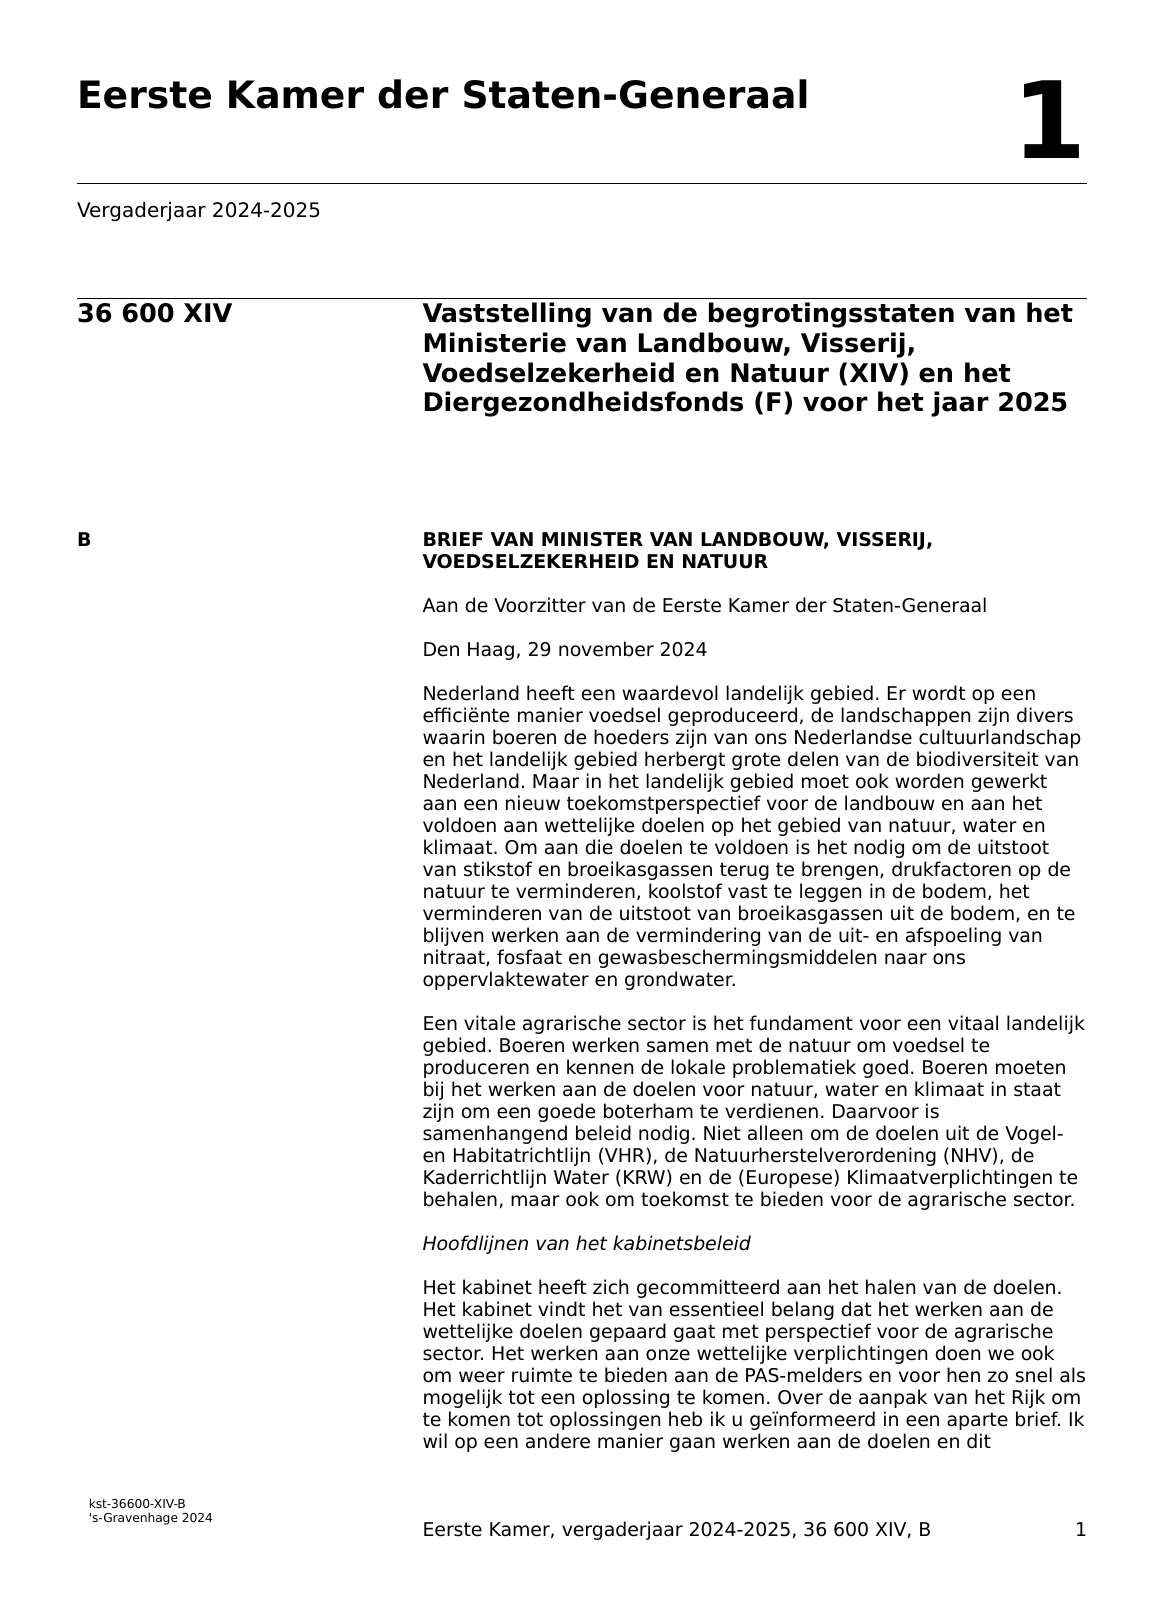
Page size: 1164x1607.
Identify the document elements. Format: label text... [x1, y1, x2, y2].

text Nederland heeft een waardevol landelijk gebied. Er wordt op een efficiënte manier voedsel geproduceerd, de landschappen zijn divers waarin boeren de hoeders zijn van ons Nederlandse cultuurlandschap en het landelijk gebied herbergt grote delen van de biodiversiteit van Nederland. Maar in het landelijk gebied moet ook worden gewerkt aan een nieuw toekomstperspectief voor de landbouw en aan het voldoen aan wettelijke doelen op het gebied van natuur, water en klimaat. Om aan die doelen te voldoen is het nodig om de uitstoot van stikstof en broeikasgassen terug te brengen, drukfactoren op de natuur te verminderen, koolstof vast te leggen in de bodem, het verminderen van de uitstoot van broeikasgassen uit de bodem, en te blijven werken aan de vermindering van de uit- en afspoeling van nitraat, fosfaat en gewasbeschermingsmiddelen naar ons oppervlaktewater en grondwater. [422, 683, 1087, 991]
text Een vitale agrarische sector is het fundament voor een vitaal landelijk gebied. Boeren werken samen met de natuur om voedsel te produceren en kennen de lokale problematiek goed. Boeren moeten bij het werken aan de doelen voor natuur, water en klimaat in staat zijn om een goede boterham te verdienen. Daarvoor is samenhangend beleid nodig. Niet alleen om de doelen uit de Vogel- en Habitatrichtlijn (VHR), de Natuurherstelverordening (NHV), de Kaderrichtlijn Water (KRW) en de (Europese) Klimaatverplichtingen te behalen, maar ook om toekomst te bieden voor de agrarische sector. [422, 1013, 1087, 1211]
text kst-36600-XIV-B [88, 1497, 323, 1511]
text Het kabinet heeft zich gecommitteerd aan het halen van de doelen. Het kabinet vindt het van essentieel belang dat het werken aan de wettelijke doelen gepaard gaat met perspectief voor de agrarische sector. Het werken aan onze wettelijke verplichtingen doen we ook om weer ruimte te bieden aan de PAS-melders en voor hen zo snel als mogelijk tot een oplossing te komen. Over de aanpak van het Rijk om te komen tot oplossingen heb ik u geïnformeerd in een aparte brief. Ik wil op een andere manier gaan werken aan de doelen en dit [422, 1277, 1087, 1453]
subtitle 36 600 XIV Vaststelling van de begrotingsstaten van het Ministerie van Landbouw, Visserij, Voedselzekerheid en Natuur (XIV) en het Diergezondheidsfonds (F) voor het jaar 2025 [77, 299, 1087, 418]
text 's-Gravenhage 2024 [88, 1511, 323, 1525]
table_header 1 [886, 59, 1087, 183]
text Den Haag, 29 november 2024 [422, 639, 1087, 661]
subtitle Hoofdlijnen van het kabinetsbeleid [422, 1233, 1087, 1255]
table_header Eerste Kamer der Staten-Generaal [77, 59, 886, 183]
text Aan de Voorzitter van de Eerste Kamer der Staten-Generaal [422, 595, 1087, 617]
table_cell Vergaderjaar 2024-2025 [77, 184, 1087, 298]
subtitle B BRIEF VAN MINISTER VAN LANDBOUW, VISSERIJ, VOEDSELZEKERHEID EN NATUUR [77, 529, 1087, 573]
